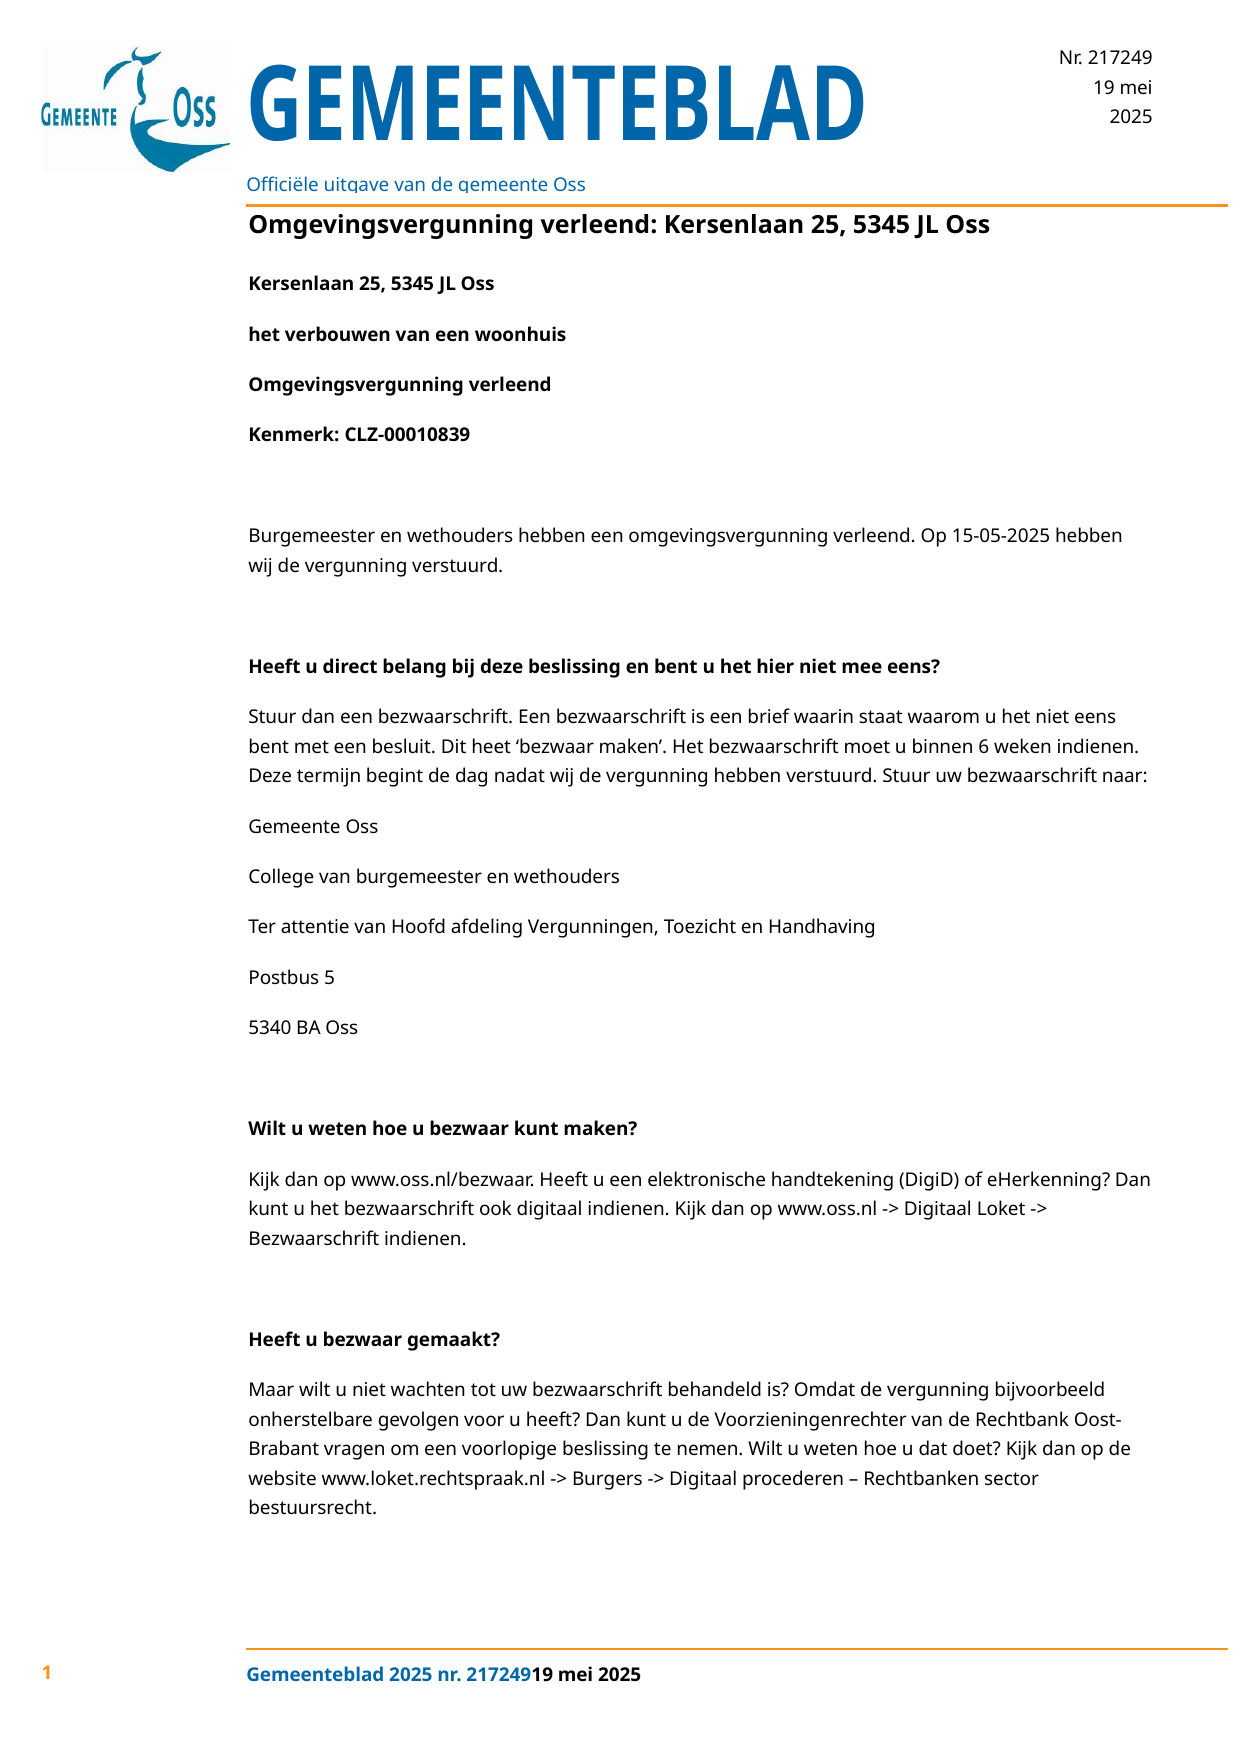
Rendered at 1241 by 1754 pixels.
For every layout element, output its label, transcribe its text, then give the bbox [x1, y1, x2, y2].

text Kijk dan op www.oss.nl/bezwaar. Heeft u een elektronische handtekening (DigiD) of eHerkenning? Dan kunt u het bezwaarschrift ook digitaal indienen. Kijk dan op www.oss.nl -> Digitaal Loket -> Bezwaarschrift indienen. [248, 1166, 1152, 1251]
text Wilt u weten hoe u bezwaar kunt maken? [248, 1115, 1152, 1141]
text Heeft u direct belang bij deze beslissing en bent u het hier niet mee eens? [248, 653, 1152, 678]
text Kersenlaan 25, 5345 JL Oss [248, 270, 1152, 296]
text Ter attentie van Hoofd afdeling Vergunningen, Toezicht en Handhaving [248, 914, 1152, 939]
text het verbouwen van een woonhuis [248, 321, 1152, 346]
text 5340 BA Oss [248, 1014, 1152, 1040]
text Maar wilt u niet wachten tot uw bezwaarschrift behandeld is? Omdat de vergunning bijvoorbeeld onherstelbare gevolgen voor u heeft? Dan kunt u de Voorzieningenrechter van de Rechtbank Oost-Brabant vragen om een voorlopige beslissing te nemen. Wilt u weten hoe u dat doet? Kijk dan op de website www.loket.rechtspraak.nl -> Burgers -> Digitaal procederen – Rechtbanken sector bestuursrecht. [248, 1376, 1152, 1520]
text Kenmerk: CLZ-00010839 [248, 422, 1152, 447]
picture [41, 47, 231, 172]
text Omgevingsvergunning verleend: Kersenlaan 25, 5345 JL Oss [248, 207, 1152, 241]
text Stuur dan een bezwaarschrift. Een bezwaarschrift is een brief waarin staat waarom u het niet eens bent met een besluit. Dit heet ‘bezwaar maken’. Het bezwaarschrift moet u binnen 6 weken indienen. Deze termijn begint de dag nadat wij de vergunning hebben verstuurd. Stuur uw bezwaarschrift naar: [248, 703, 1152, 788]
text Burgemeester en wethouders hebben een omgevingsvergunning verleend. Op 15-05-2025 hebben wij de vergunning verstuurd. [248, 522, 1152, 578]
text College van burgemeester en wethouders [248, 863, 1152, 889]
text Postbus 5 [248, 964, 1152, 990]
text Gemeente Oss [248, 813, 1152, 838]
text Omgevingsvergunning verleend [248, 371, 1152, 397]
text Heeft u bezwaar gemaakt? [248, 1326, 1152, 1351]
